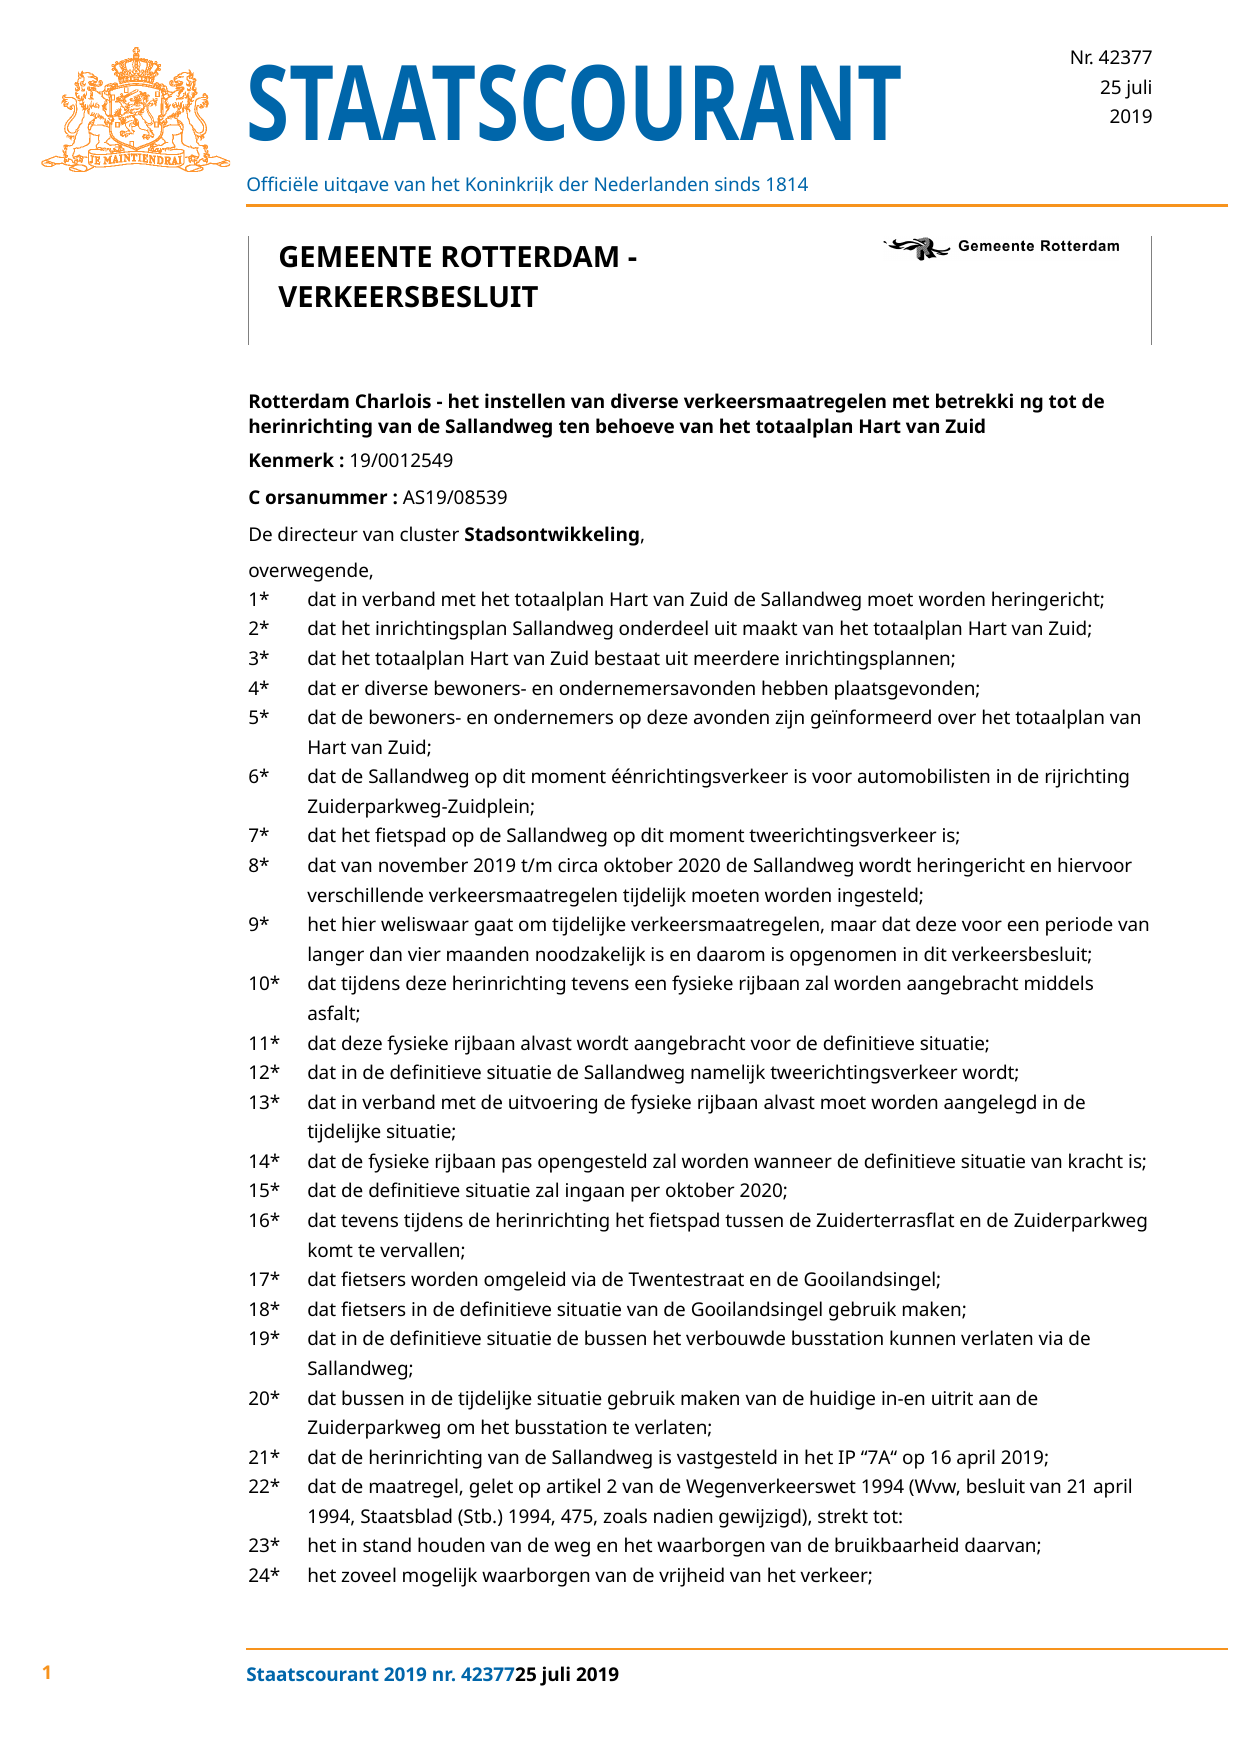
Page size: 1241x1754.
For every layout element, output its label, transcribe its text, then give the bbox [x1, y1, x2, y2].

text Rotterdam Charlois - het instellen van diverse verkeersmaatregelen met betrekki ng tot de herinrichting van de Sallandweg ten behoeve van het totaalplan Hart van Zuid [248, 388, 1152, 439]
list het in stand houden van de weg en het waarborgen van de bruikbaarheid daarvan; [248, 1533, 1152, 1558]
list dat bussen in de tijdelijke situatie gebruik maken van de huidige in-en uitrit aan de Zuiderparkweg om het busstation te verlaten; [248, 1385, 1152, 1440]
table_header [850, 236, 1151, 345]
list dat de bewoners- en ondernemers op deze avonden zijn geïnformeerd over het totaalplan van Hart van Zuid; [248, 704, 1152, 759]
list dat er diverse bewoners- en ondernemersavonden hebben plaatsgevonden; [248, 675, 1152, 700]
list dat het fietspad op de Sallandweg op dit moment tweerichtingsverkeer is; [248, 823, 1152, 848]
list dat in de definitieve situatie de Sallandweg namelijk tweerichtingsverkeer wordt; [248, 1059, 1152, 1085]
list dat fietsers worden omgeleid via de Twentestraat en de Gooilandsingel; [248, 1266, 1152, 1292]
list dat fietsers in de definitieve situatie van de Gooilandsingel gebruik maken; [248, 1296, 1152, 1322]
list dat de maatregel, gelet op artikel 2 van de Wegenverkeerswet 1994 (Wvw, besluit van 21 april 1994, Staatsblad (Stb.) 1994, 475, zoals nadien gewijzigd), strekt tot: [248, 1473, 1152, 1529]
list dat de herinrichting van de Sallandweg is vastgesteld in het IP “7A“ op 16 april 2019; [248, 1444, 1152, 1469]
list dat deze fysieke rijbaan alvast wordt aangebracht voor de definitieve situatie; [248, 1030, 1152, 1055]
list dat in verband met het totaalplan Hart van Zuid de Sallandweg moet worden heringericht; [248, 586, 1152, 612]
text overwegende, [248, 558, 1152, 583]
list dat het totaalplan Hart van Zuid bestaat uit meerdere inrichtingsplannen; [248, 645, 1152, 671]
list dat in verband met de uitvoering de fysieke rijbaan alvast moet worden aangelegd in de tijdelijke situatie; [248, 1089, 1152, 1144]
picture [41, 47, 231, 172]
list dat de Sallandweg op dit moment éénrichtingsverkeer is voor automobilisten in de rijrichting Zuiderparkweg-Zuidplein; [248, 763, 1152, 819]
list het hier weliswaar gaat om tijdelijke verkeersmaatregelen, maar dat deze voor een periode van langer dan vier maanden noodzakelijk is en daarom is opgenomen in dit verkeersbesluit; [248, 911, 1152, 967]
text C orsanummer : AS19/08539 [248, 484, 1152, 510]
list het zoveel mogelijk waarborgen van de vrijheid van het verkeer; [248, 1562, 1152, 1588]
list dat van november 2019 t/m circa oktober 2020 de Sallandweg wordt heringericht en hiervoor verschillende verkeersmaatregelen tijdelijk moeten worden ingesteld; [248, 852, 1152, 907]
picture [882, 236, 1119, 261]
text Kenmerk : 19/0012549 [248, 448, 1152, 473]
text De directeur van cluster Stadsontwikkeling, [248, 521, 1152, 547]
list dat in de definitieve situatie de bussen het verbouwde busstation kunnen verlaten via de Sallandweg; [248, 1326, 1152, 1381]
list dat tijdens deze herinrichting tevens een fysieke rijbaan zal worden aangebracht middels asfalt; [248, 971, 1152, 1026]
list dat de definitieve situatie zal ingaan per oktober 2020; [248, 1178, 1152, 1203]
list dat het inrichtingsplan Sallandweg onderdeel uit maakt van het totaalplan Hart van Zuid; [248, 616, 1152, 641]
list dat de fysieke rijbaan pas opengesteld zal worden wanneer de definitieve situatie van kracht is; [248, 1148, 1152, 1174]
table_header GEMEENTE ROTTERDAM - VERKEERSBESLUIT [249, 236, 850, 345]
list dat tevens tijdens de herinrichting het fietspad tussen de Zuiderterrasflat en de Zuiderparkweg komt te vervallen; [248, 1207, 1152, 1262]
